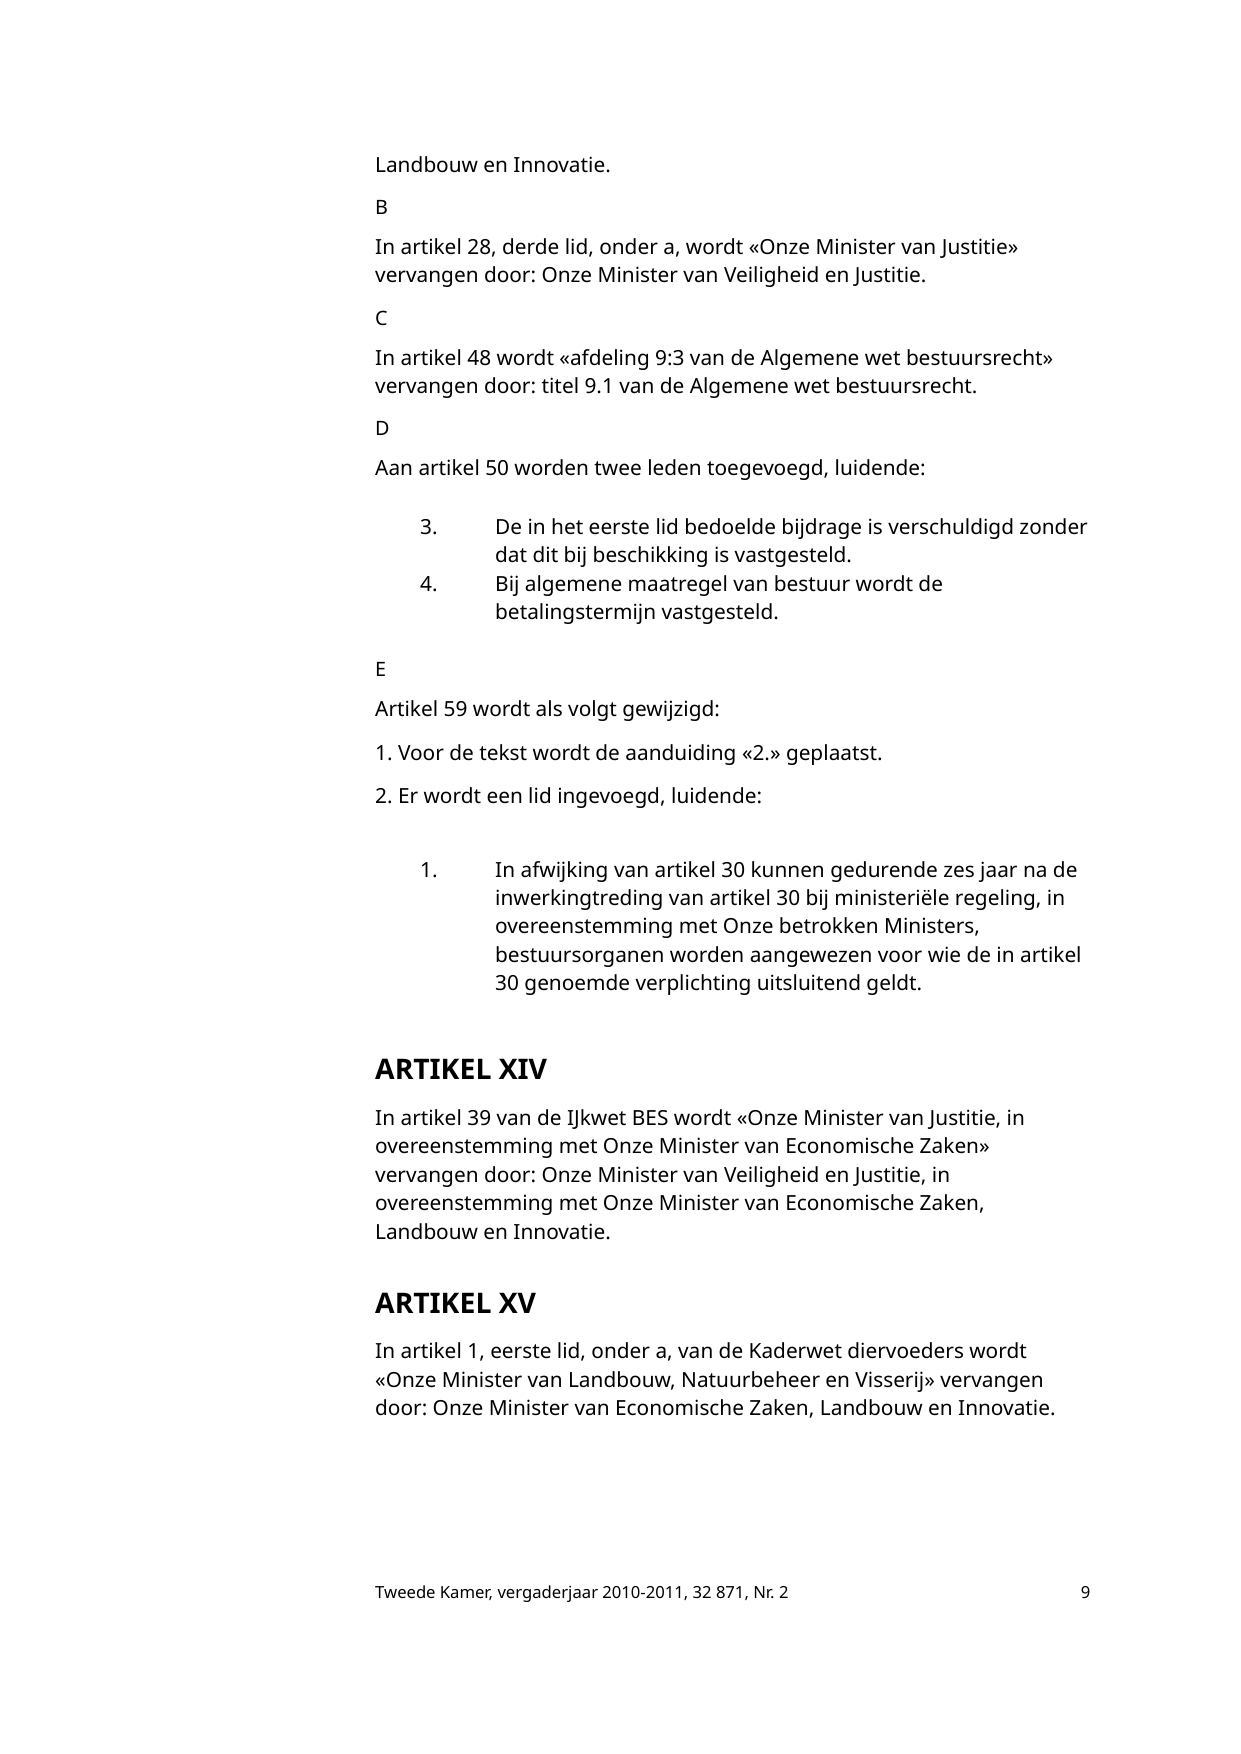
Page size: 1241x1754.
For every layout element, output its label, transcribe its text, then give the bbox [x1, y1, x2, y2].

text C [375, 304, 1090, 331]
subtitle ARTIKEL XV [375, 1283, 1090, 1321]
text In artikel 28, derde lid, onder a, wordt «Onze Minister van Justitie» vervangen door: Onze Minister van Veiligheid en Justitie. [375, 232, 1090, 289]
text 1. Voor de tekst wordt de aanduiding «2.» geplaatst. [375, 738, 1090, 766]
list In afwijking van artikel 30 kunnen gedurende zes jaar na de inwerkingtreding van artikel 30 bij ministeriële regeling, in overeenstemming met Onze betrokken Ministers, bestuursorganen worden aangewezen voor wie de in artikel 30 genoemde verplichting uitsluitend geldt. [420, 855, 1090, 997]
text Artikel 59 wordt als volgt gewijzigd: [375, 694, 1090, 723]
subtitle ARTIKEL XIV [375, 1049, 1090, 1088]
text In artikel 1, eerste lid, onder a, van de Kaderwet diervoeders wordt «Onze Minister van Landbouw, Natuurbeheer en Visserij» vervangen door: Onze Minister van Economische Zaken, Landbouw en Innovatie. [375, 1336, 1090, 1422]
text 2. Er wordt een lid ingevoegd, luidende: [375, 781, 1090, 810]
text Landbouw en Innovatie. [375, 150, 1090, 178]
list Bij algemene maatregel van bestuur wordt de betalingstermijn vastgesteld. [420, 569, 1090, 626]
text In artikel 48 wordt «afdeling 9:3 van de Algemene wet bestuursrecht» vervangen door: titel 9.1 van de Algemene wet bestuursrecht. [375, 343, 1090, 400]
text Aan artikel 50 worden twee leden toegevoegd, luidende: [375, 453, 1090, 482]
text In artikel 39 van de IJkwet BES wordt «Onze Minister van Justitie, in overeenstemming met Onze Minister van Economische Zaken» vervangen door: Onze Minister van Veiligheid en Justitie, in overeenstemming met Onze Minister van Economische Zaken, Landbouw en Innovatie. [375, 1103, 1090, 1245]
text D [375, 415, 1090, 442]
list De in het eerste lid bedoelde bijdrage is verschuldigd zonder dat dit bij beschikking is vastgesteld. [420, 512, 1090, 569]
text E [375, 656, 1090, 683]
text B [375, 193, 1090, 220]
